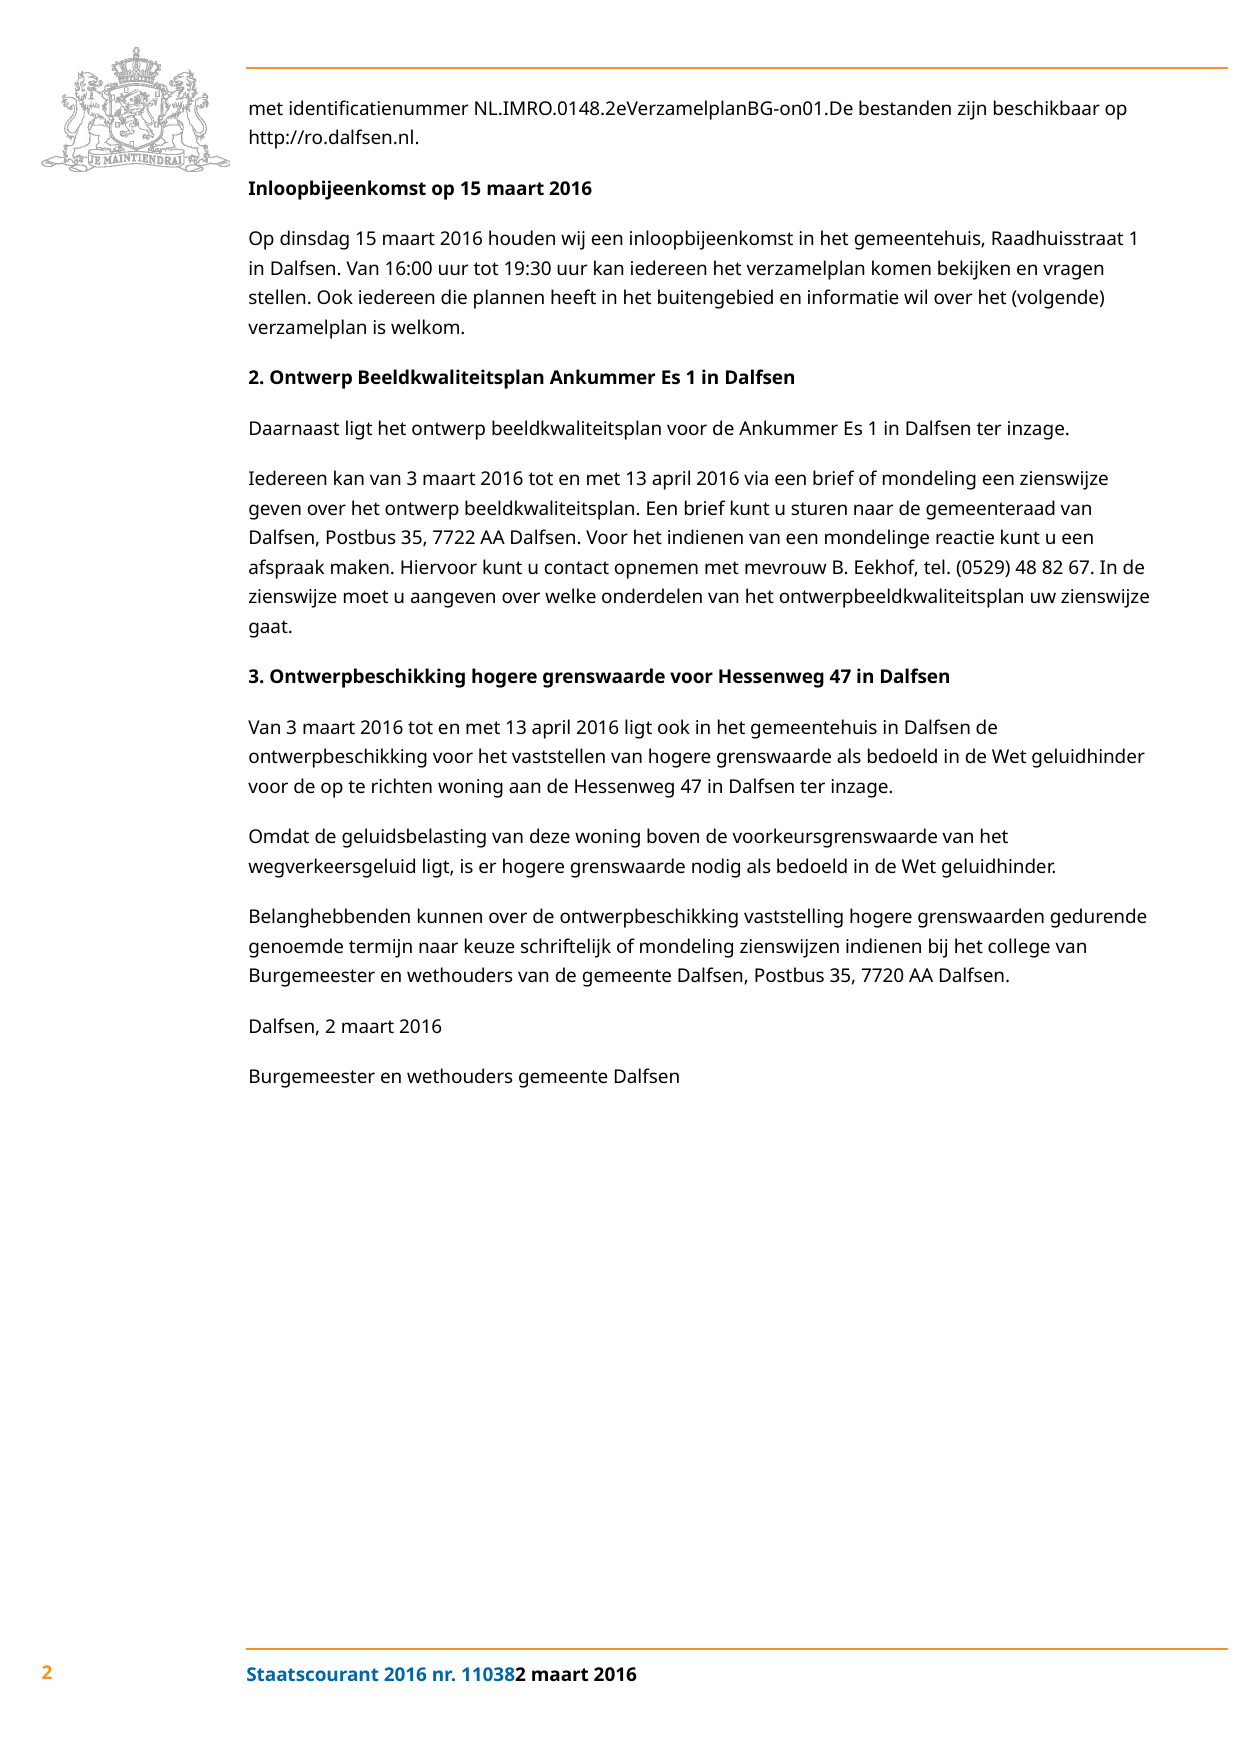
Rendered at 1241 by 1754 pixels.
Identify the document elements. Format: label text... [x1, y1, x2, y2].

text Van 3 maart 2016 tot en met 13 april 2016 ligt ook in het gemeentehuis in Dalfsen de ontwerpbeschikking voor het vaststellen van hogere grenswaarde als bedoeld in de Wet geluidhinder voor de op te richten woning aan de Hessenweg 47 in Dalfsen ter inzage. [248, 714, 1152, 799]
text Burgemeester en wethouders gemeente Dalfsen [248, 1063, 1152, 1089]
text Iedereen kan van 3 maart 2016 tot en met 13 april 2016 via een brief of mondeling een zienswijze geven over het ontwerp beeldkwaliteitsplan. Een brief kunt u sturen naar de gemeenteraad van Dalfsen, Postbus 35, 7722 AA Dalfsen. Voor het indienen van een mondelinge reactie kunt u een afspraak maken. Hiervoor kunt u contact opnemen met mevrouw B. Eekhof, tel. (0529) 48 82 67. In de zienswijze moet u aangeven over welke onderdelen van het ontwerpbeeldkwaliteitsplan uw zienswijze gaat. [248, 465, 1152, 639]
text Daarnaast ligt het ontwerp beeldkwaliteitsplan voor de Ankummer Es 1 in Dalfsen ter inzage. [248, 415, 1152, 441]
picture [41, 47, 231, 172]
text met identificatienummer NL.IMRO.0148.2eVerzamelplanBG-on01.De bestanden zijn beschikbaar op http://ro.dalfsen.nl. [248, 95, 1152, 150]
text Inloopbijeenkomst op 15 maart 2016 [248, 175, 1152, 201]
text Omdat de geluidsbelasting van deze woning boven de voorkeursgrenswaarde van het wegverkeersgeluid ligt, is er hogere grenswaarde nodig als bedoeld in de Wet geluidhinder. [248, 823, 1152, 879]
text 3. Ontwerpbeschikking hogere grenswaarde voor Hessenweg 47 in Dalfsen [248, 663, 1152, 689]
text Belanghebbenden kunnen over de ontwerpbeschikking vaststelling hogere grenswaarden gedurende genoemde termijn naar keuze schriftelijk of mondeling zienswijzen indienen bij het college van Burgemeester en wethouders van de gemeente Dalfsen, Postbus 35, 7720 AA Dalfsen. [248, 903, 1152, 988]
text Dalfsen, 2 maart 2016 [248, 1013, 1152, 1039]
text Op dinsdag 15 maart 2016 houden wij een inloopbijeenkomst in het gemeentehuis, Raadhuisstraat 1 in Dalfsen. Van 16:00 uur tot 19:30 uur kan iedereen het verzamelplan komen bekijken en vragen stellen. Ook iedereen die plannen heeft in het buitengebied en informatie wil over het (volgende) verzamelplan is welkom. [248, 225, 1152, 340]
text 2. Ontwerp Beeldkwaliteitsplan Ankummer Es 1 in Dalfsen [248, 364, 1152, 390]
